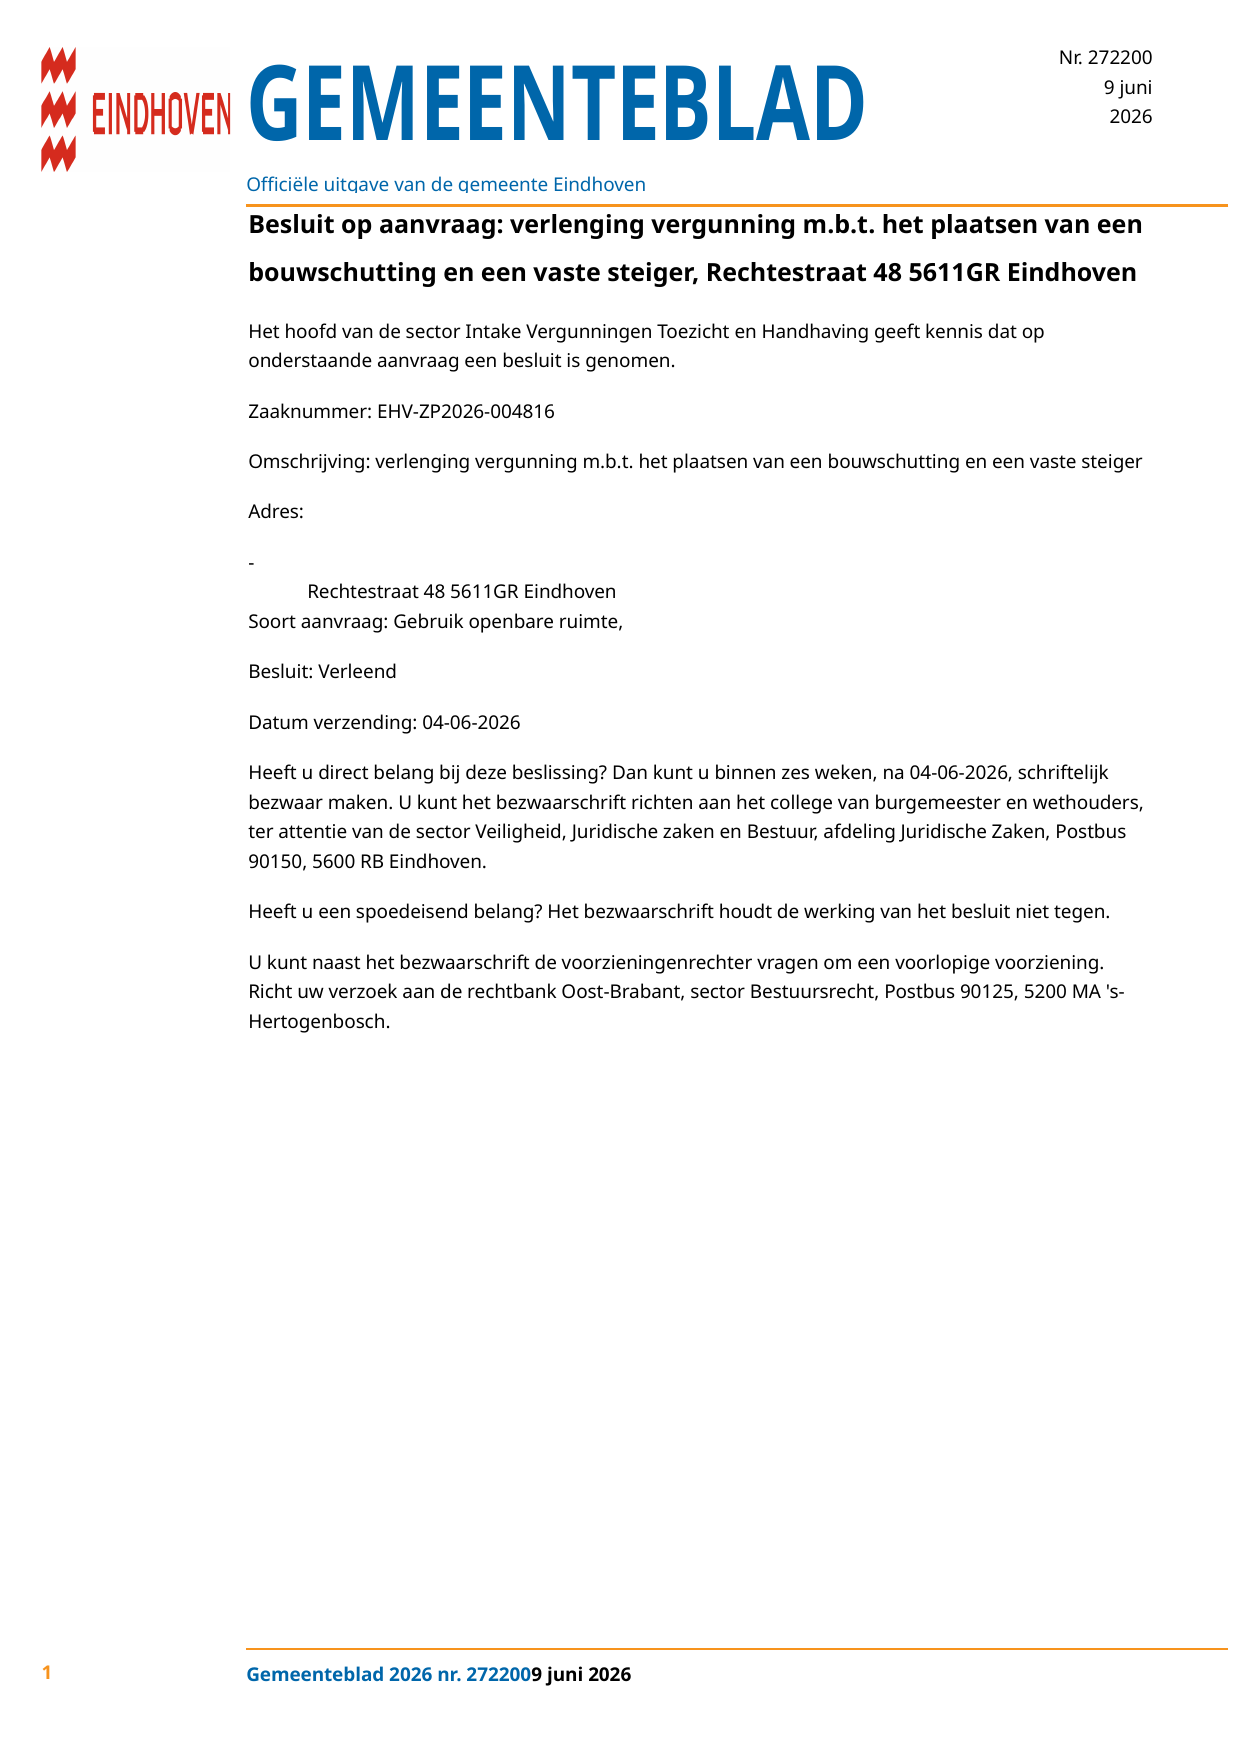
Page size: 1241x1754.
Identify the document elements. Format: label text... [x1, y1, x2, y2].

text U kunt naast het bezwaarschrift de voorzieningenrechter vragen om een voorlopige voorziening. Richt uw verzoek aan de rechtbank Oost-Brabant, sector Bestuursrecht, Postbus 90125, 5200 MA 's-Hertogenbosch. [248, 949, 1152, 1034]
list Rechtestraat 48 5611GR Eindhoven [248, 579, 1152, 604]
text Zaaknummer: EHV-ZP2026-004816 [248, 398, 1152, 424]
picture [41, 47, 231, 172]
text Besluit op aanvraag: verlenging vergunning m.b.t. het plaatsen van een bouwschutting en een vaste steiger, Rechtestraat 48 5611GR Eindhoven [248, 207, 1152, 288]
text Adres: [248, 499, 1152, 524]
text Het hoofd van de sector Intake Vergunningen Toezicht en Handhaving geeft kennis dat op onderstaande aanvraag een besluit is genomen. [248, 318, 1152, 373]
text Heeft u direct belang bij deze beslissing? Dan kunt u binnen zes weken, na 04-06-2026, schriftelijk bezwaar maken. U kunt het bezwaarschrift richten aan het college van burgemeester en wethouders, ter attentie van de sector Veiligheid, Juridische zaken en Bestuur, afdeling Juridische Zaken, Postbus 90150, 5600 RB Eindhoven. [248, 759, 1152, 874]
text Datum verzending: 04-06-2026 [248, 709, 1152, 735]
text Soort aanvraag: Gebruik openbare ruimte, [248, 608, 1152, 634]
text Omschrijving: verlenging vergunning m.b.t. het plaatsen van een bouwschutting en een vaste steiger [248, 448, 1152, 474]
text Heeft u een spoedeisend belang? Het bezwaarschrift houdt de werking van het besluit niet tegen. [248, 899, 1152, 924]
text Besluit: Verleend [248, 659, 1152, 684]
